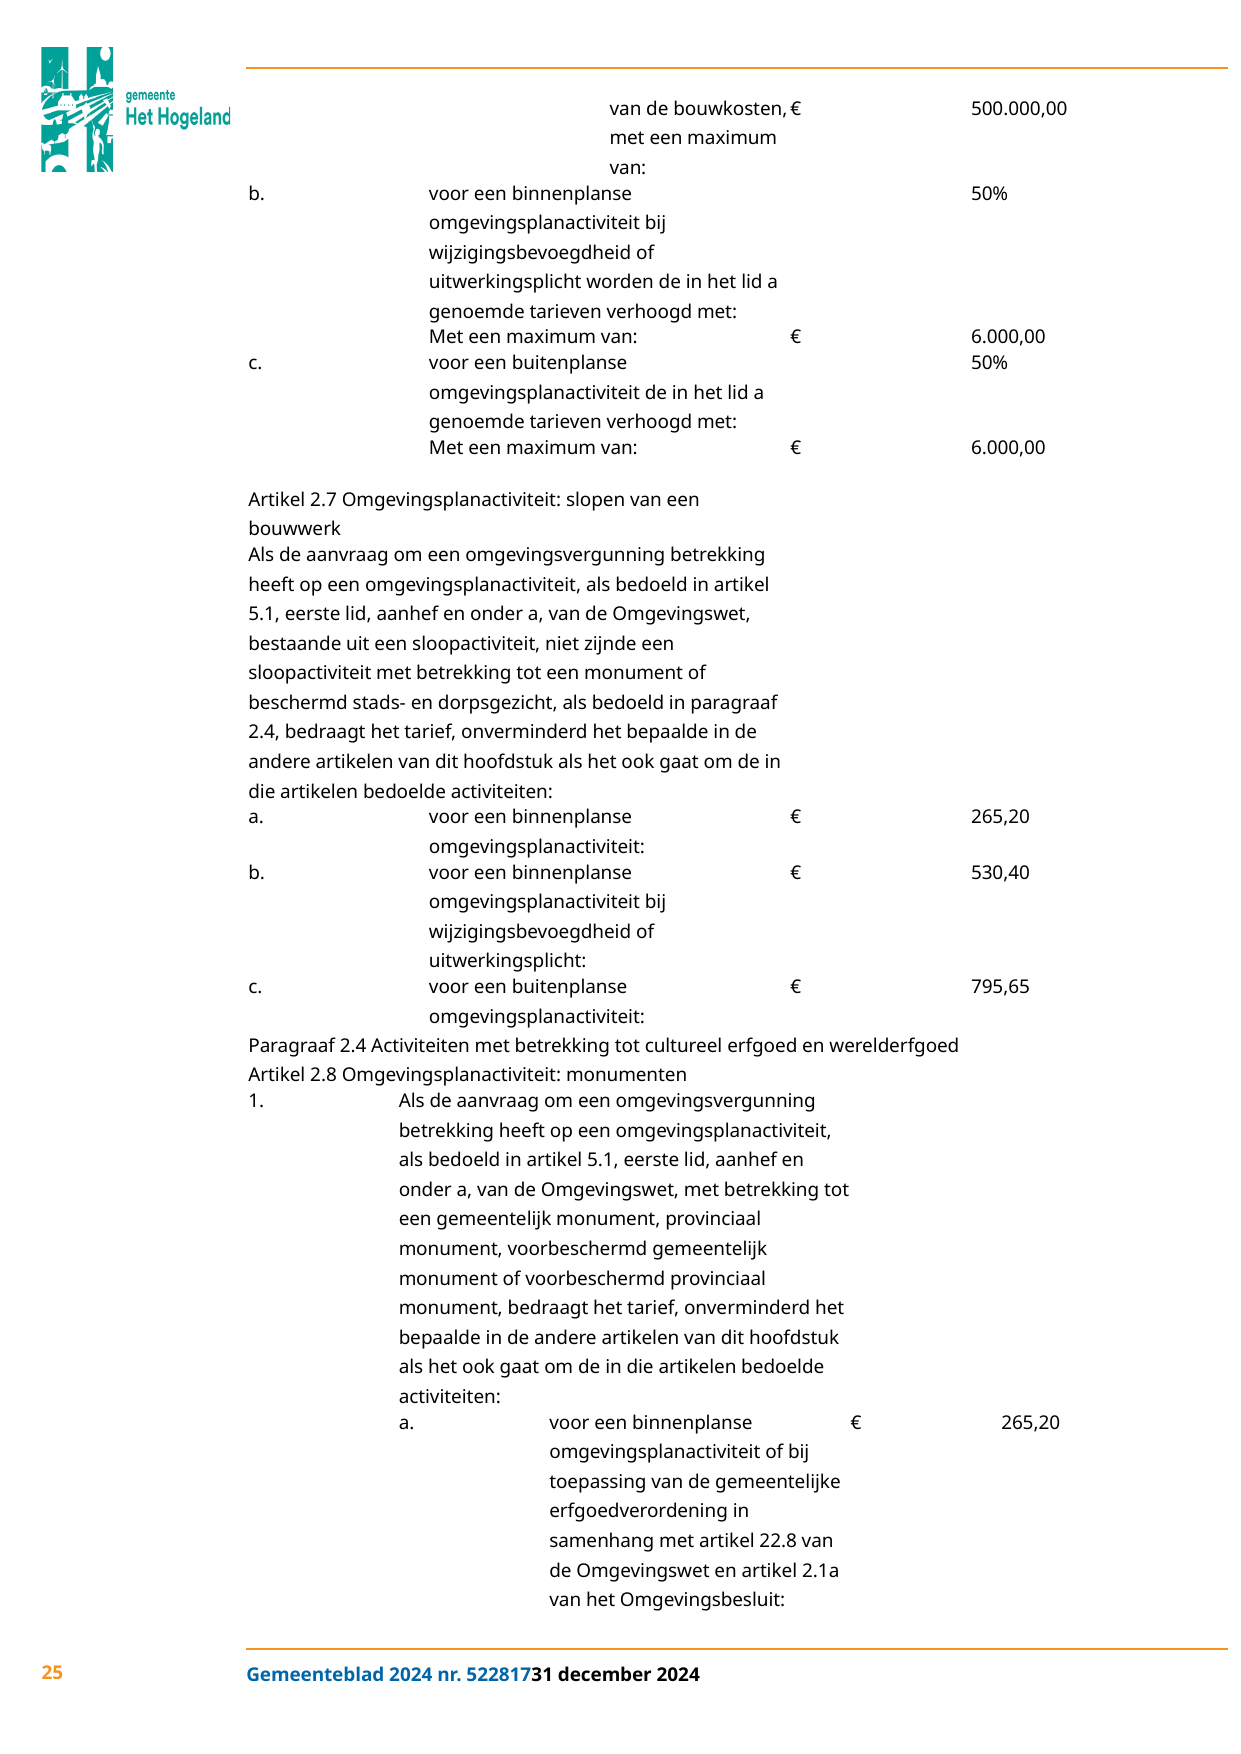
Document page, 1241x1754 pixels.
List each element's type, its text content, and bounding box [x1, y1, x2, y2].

table_cell b. [248, 180, 429, 324]
table_cell Met een maximum van: [429, 434, 790, 460]
table_header [1001, 1062, 1152, 1087]
table_cell voor een binnenplanse omgevingsplanactiviteit bij wijzigingsbevoegdheid of uitwerkingsplicht worden de in het lid a genoemde tarieven verhoogd met: [429, 180, 790, 324]
table_cell € [790, 95, 971, 180]
table_cell € [790, 973, 971, 1029]
table_cell [248, 95, 429, 180]
table_cell € [790, 804, 971, 859]
table_cell [971, 486, 1152, 541]
table_cell a. [248, 804, 429, 859]
table_cell [971, 541, 1152, 803]
table_cell [790, 180, 971, 324]
table_cell c. [248, 973, 429, 1029]
table_cell [790, 541, 971, 803]
table_header Artikel 2.8 Omgevingsplanactiviteit: monumenten [248, 1062, 850, 1087]
table_cell Als de aanvraag om een omgevingsvergunning betrekking heeft op een omgevingsplanactiviteit, als bedoeld in artikel 5.1, eerste lid, aanhef en onder a, van de Omgevingswet, bestaande uit een sloopactiviteit, niet zijnde een sloopactiviteit met betrekking tot een monument of beschermd stads- en dorpsgezicht, als bedoeld in paragraaf 2.4, bedraagt het tarief, onverminderd het bepaalde in de andere artikelen van dit hoofdstuk als het ook gaat om de in die artikelen bedoelde activiteiten: [248, 541, 790, 803]
table_cell voor een binnenplanse omgevingsplanactiviteit bij wijzigingsbevoegdheid of uitwerkingsplicht: [429, 859, 790, 973]
table_cell Met een maximum van: [429, 324, 790, 349]
text Paragraaf 2.4 Activiteiten met betrekking tot cultureel erfgoed en werelderfgoed [248, 1032, 1152, 1058]
table_cell c. [248, 350, 429, 434]
table_cell [971, 460, 1152, 486]
table_cell € [790, 434, 971, 460]
table_cell voor een buitenplanse omgevingsplanactiviteit: [429, 973, 790, 1029]
table_cell 6.000,00 [971, 434, 1152, 460]
table_cell [850, 1087, 1001, 1409]
table_cell van de bouwkosten, met een maximum van: [609, 95, 790, 180]
table_cell voor een binnenplanse omgevingsplanactiviteit: [429, 804, 790, 859]
table_cell 1. [248, 1087, 398, 1409]
table_cell b. [248, 859, 429, 973]
picture [41, 47, 231, 172]
table_cell 50% [971, 350, 1152, 434]
table_cell 6.000,00 [971, 324, 1152, 349]
table_cell voor een buitenplanse omgevingsplanactiviteit de in het lid a genoemde tarieven verhoogd met: [429, 350, 790, 434]
table_cell € [790, 324, 971, 349]
table_header [850, 1062, 1001, 1087]
table_cell Artikel 2.7 Omgevingsplanactiviteit: slopen van een bouwwerk [248, 486, 790, 541]
table_cell [248, 324, 429, 349]
table_cell 500.000,00 [971, 95, 1152, 180]
table_cell [790, 350, 971, 434]
table_cell 265,20 [1001, 1409, 1152, 1612]
table_cell Als de aanvraag om een omgevingsvergunning betrekking heeft op een omgevingsplanactiviteit, als bedoeld in artikel 5.1, eerste lid, aanhef en onder a, van de Omgevingswet, met betrekking tot een gemeentelijk monument, provinciaal monument, voorbeschermd gemeentelijk monument of voorbeschermd provinciaal monument, bedraagt het tarief, onverminderd het bepaalde in de andere artikelen van dit hoofdstuk als het ook gaat om de in die artikelen bedoelde activiteiten: [399, 1087, 850, 1409]
table_cell € [850, 1409, 1001, 1612]
table_cell [1001, 1087, 1152, 1409]
table_cell 795,65 [971, 973, 1152, 1029]
table_cell [790, 486, 971, 541]
table_cell voor een binnenplanse omgevingsplanactiviteit of bij toepassing van de gemeentelijke erfgoedverordening in samenhang met artikel 22.8 van de Omgevingswet en artikel 2.1a van het Omgevingsbesluit: [549, 1409, 850, 1612]
table_cell [248, 460, 429, 486]
table_cell [429, 95, 609, 180]
table_cell [429, 460, 790, 486]
table_cell a. [399, 1409, 549, 1612]
table_cell € [790, 859, 971, 973]
table_cell [248, 434, 429, 460]
table_cell 50% [971, 180, 1152, 324]
table_cell [790, 460, 971, 486]
table_cell 530,40 [971, 859, 1152, 973]
table_cell 265,20 [971, 804, 1152, 859]
table_cell [248, 1409, 398, 1612]
